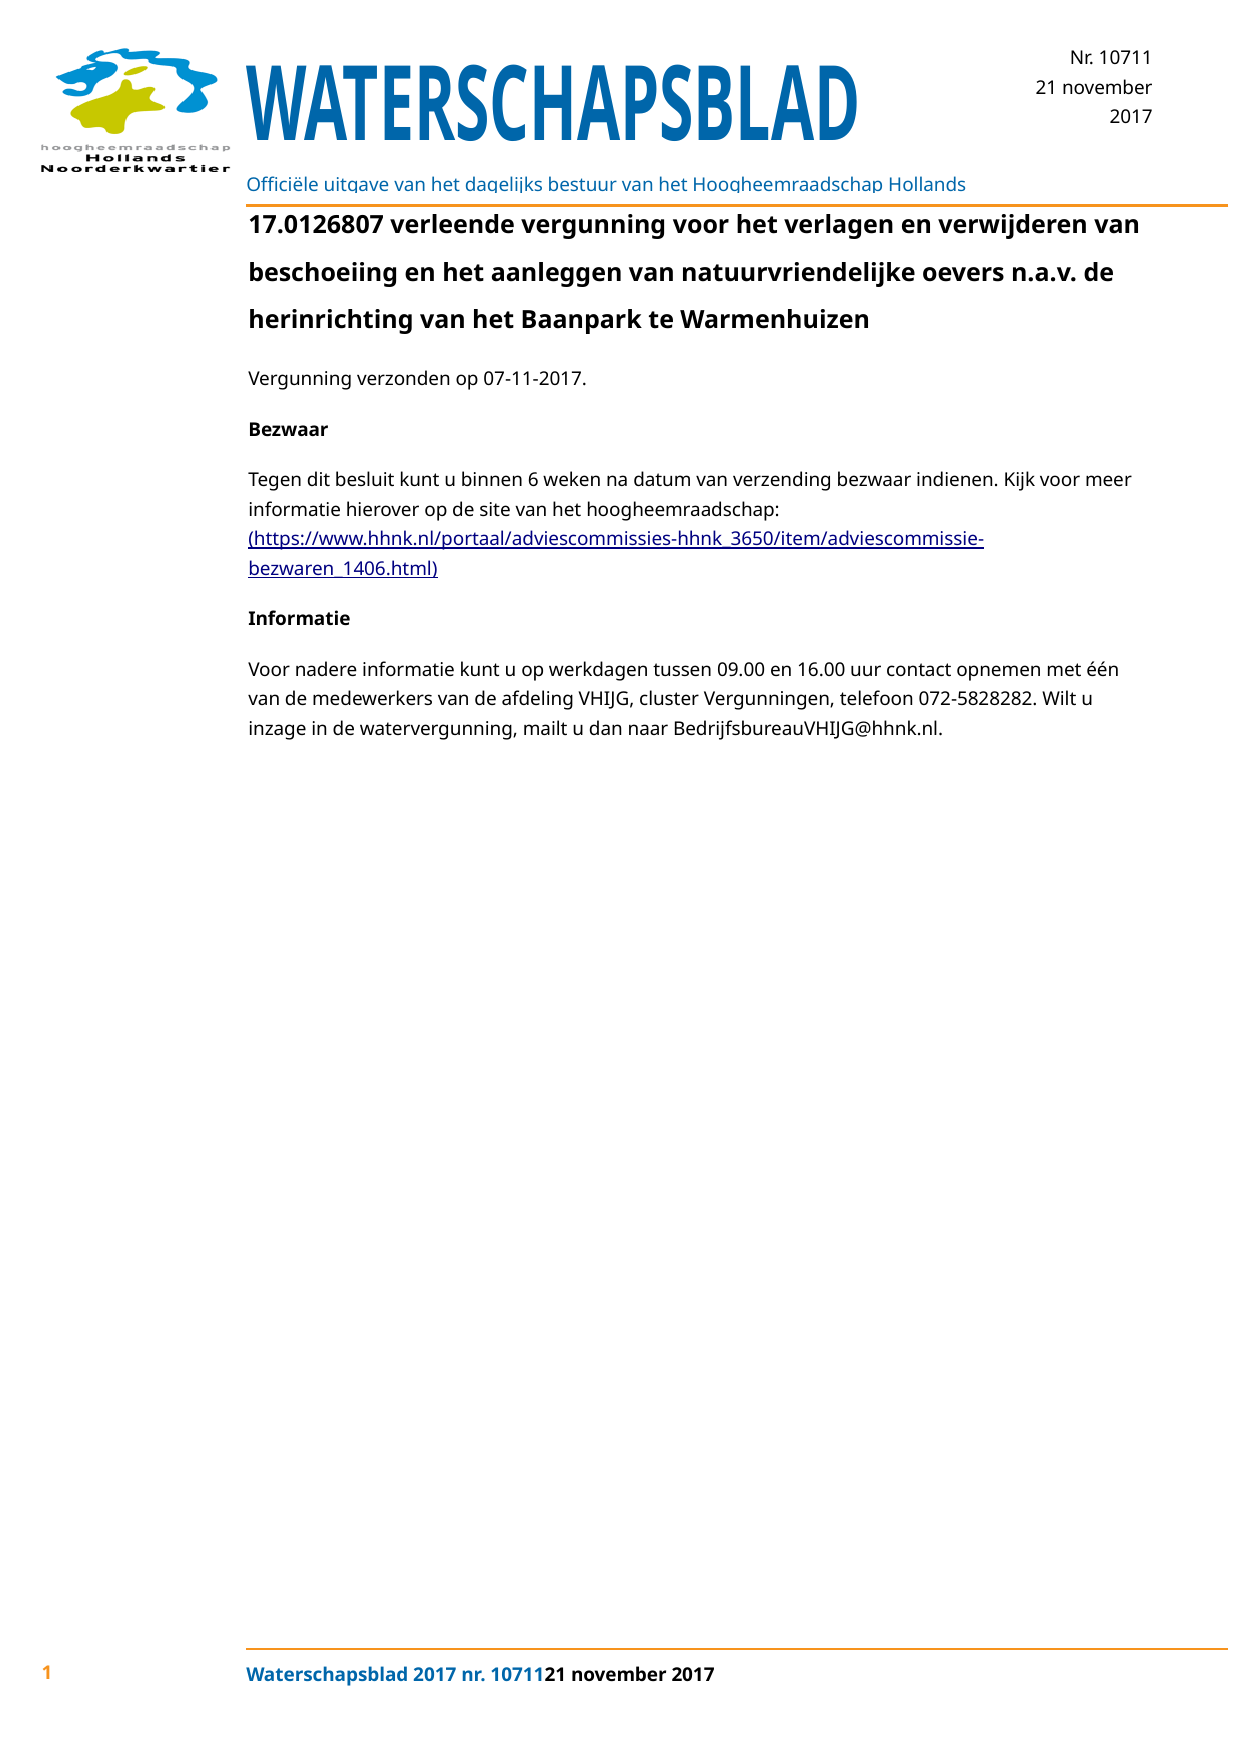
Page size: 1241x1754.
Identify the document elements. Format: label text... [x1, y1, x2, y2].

text 17.0126807 verleende vergunning voor het verlagen en verwijderen van beschoeiing en het aanleggen van natuurvriendelijke oevers n.a.v. de herinrichting van het Baanpark te Warmenhuizen [248, 207, 1152, 336]
text Voor nadere informatie kunt u op werkdagen tussen 09.00 en 16.00 uur contact opnemen met één van de medewerkers van de afdeling VHIJG, cluster Vergunningen, telefoon 072-5828282. Wilt u inzage in de watervergunning, mailt u dan naar BedrijfsbureauVHIJG@hhnk.nl. [248, 656, 1152, 741]
text Informatie [248, 606, 1152, 631]
text Vergunning verzonden op 07-11-2017. [248, 366, 1152, 391]
text Bezwaar [248, 416, 1152, 442]
picture [41, 47, 231, 172]
text Tegen dit besluit kunt u binnen 6 weken na datum van verzending bezwaar indienen. Kijk voor meer informatie hierover op de site van het hoogheemraadschap: (https://www.hhnk.nl/portaal/adviescommissies-hhnk_3650/item/adviescommissie-bezwaren_1406.html) [248, 466, 1152, 581]
